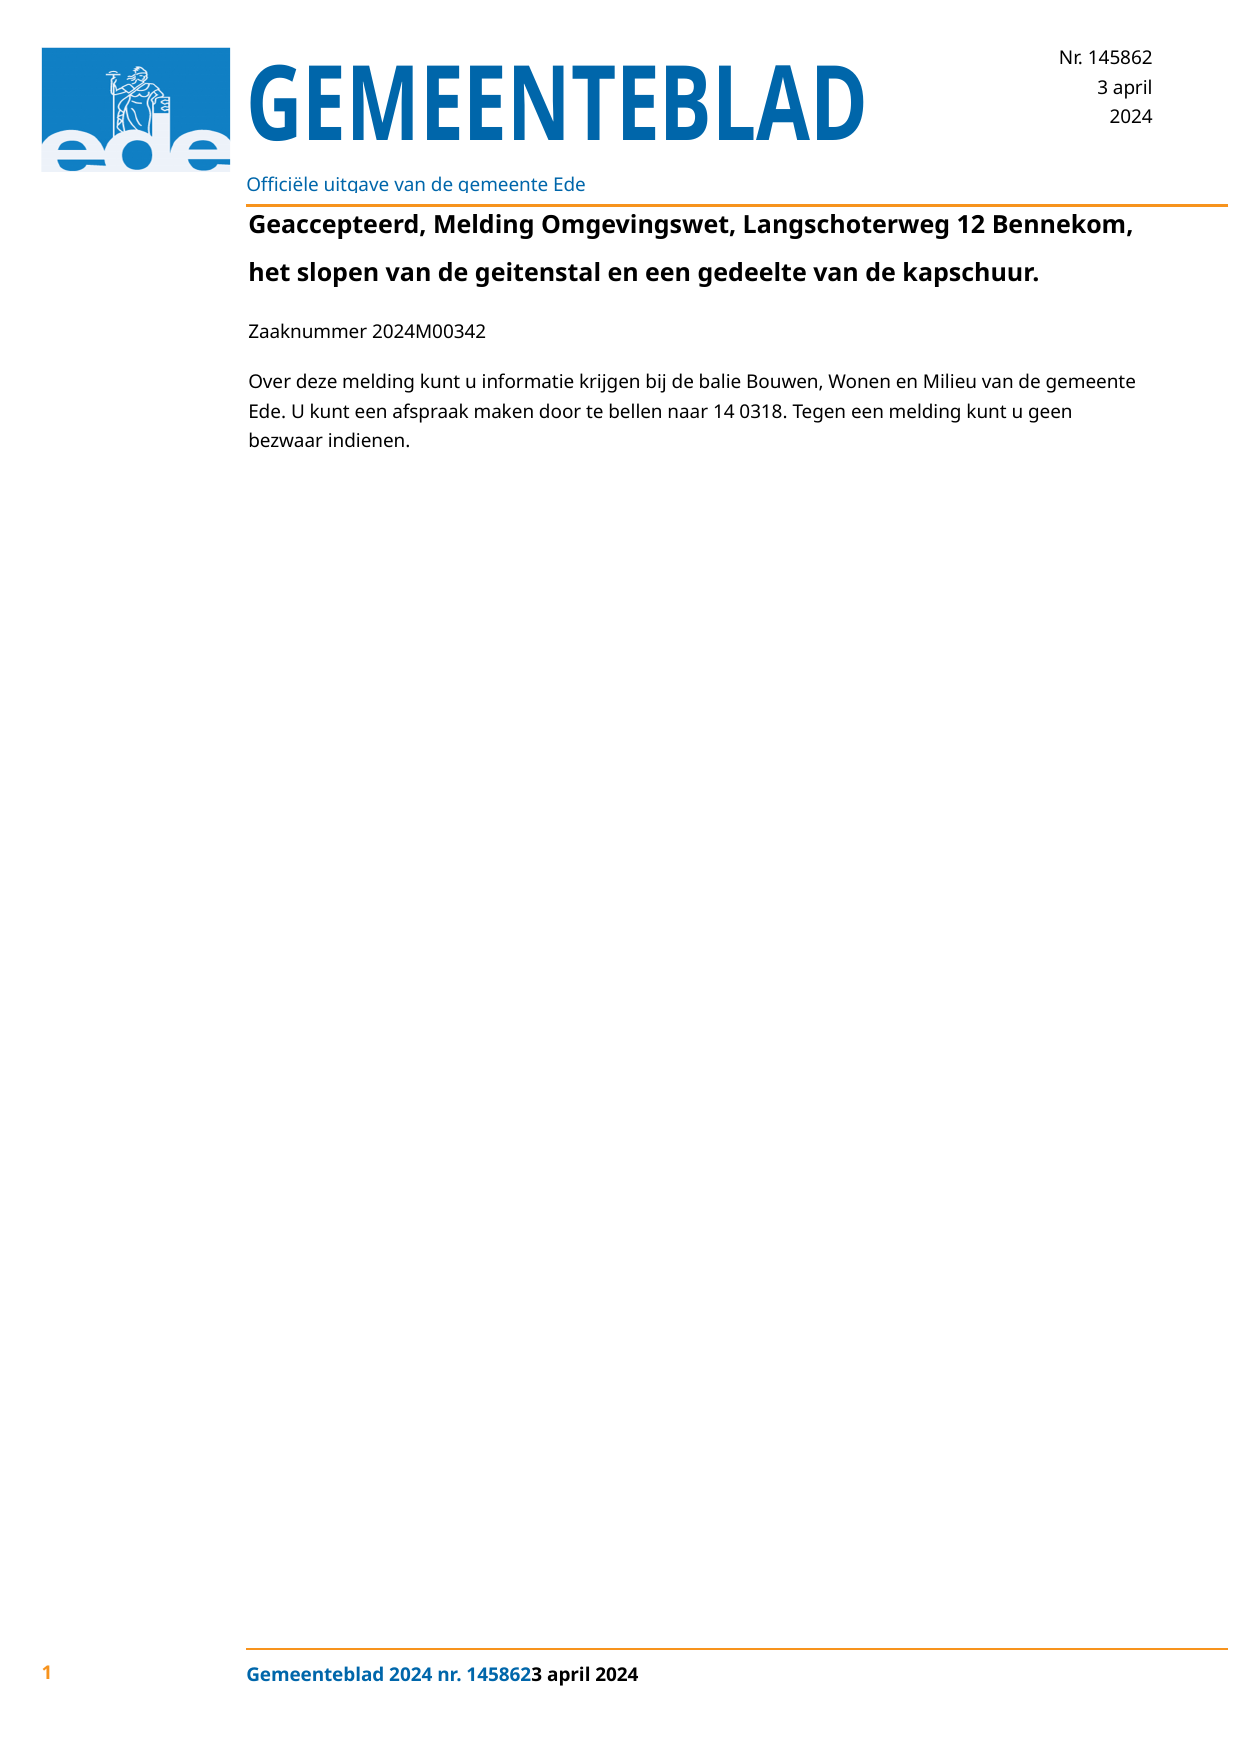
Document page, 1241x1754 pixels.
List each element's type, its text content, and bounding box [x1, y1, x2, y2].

picture [41, 47, 231, 172]
text Over deze melding kunt u informatie krijgen bij de balie Bouwen, Wonen en Milieu van de gemeente Ede. U kunt een afspraak maken door te bellen naar 14 0318. Tegen een melding kunt u geen bezwaar indienen. [248, 368, 1152, 453]
text Geaccepteerd, Melding Omgevingswet, Langschoterweg 12 Bennekom, het slopen van de geitenstal en een gedeelte van de kapschuur. [248, 207, 1152, 288]
text Zaaknummer 2024M00342 [248, 318, 1152, 344]
